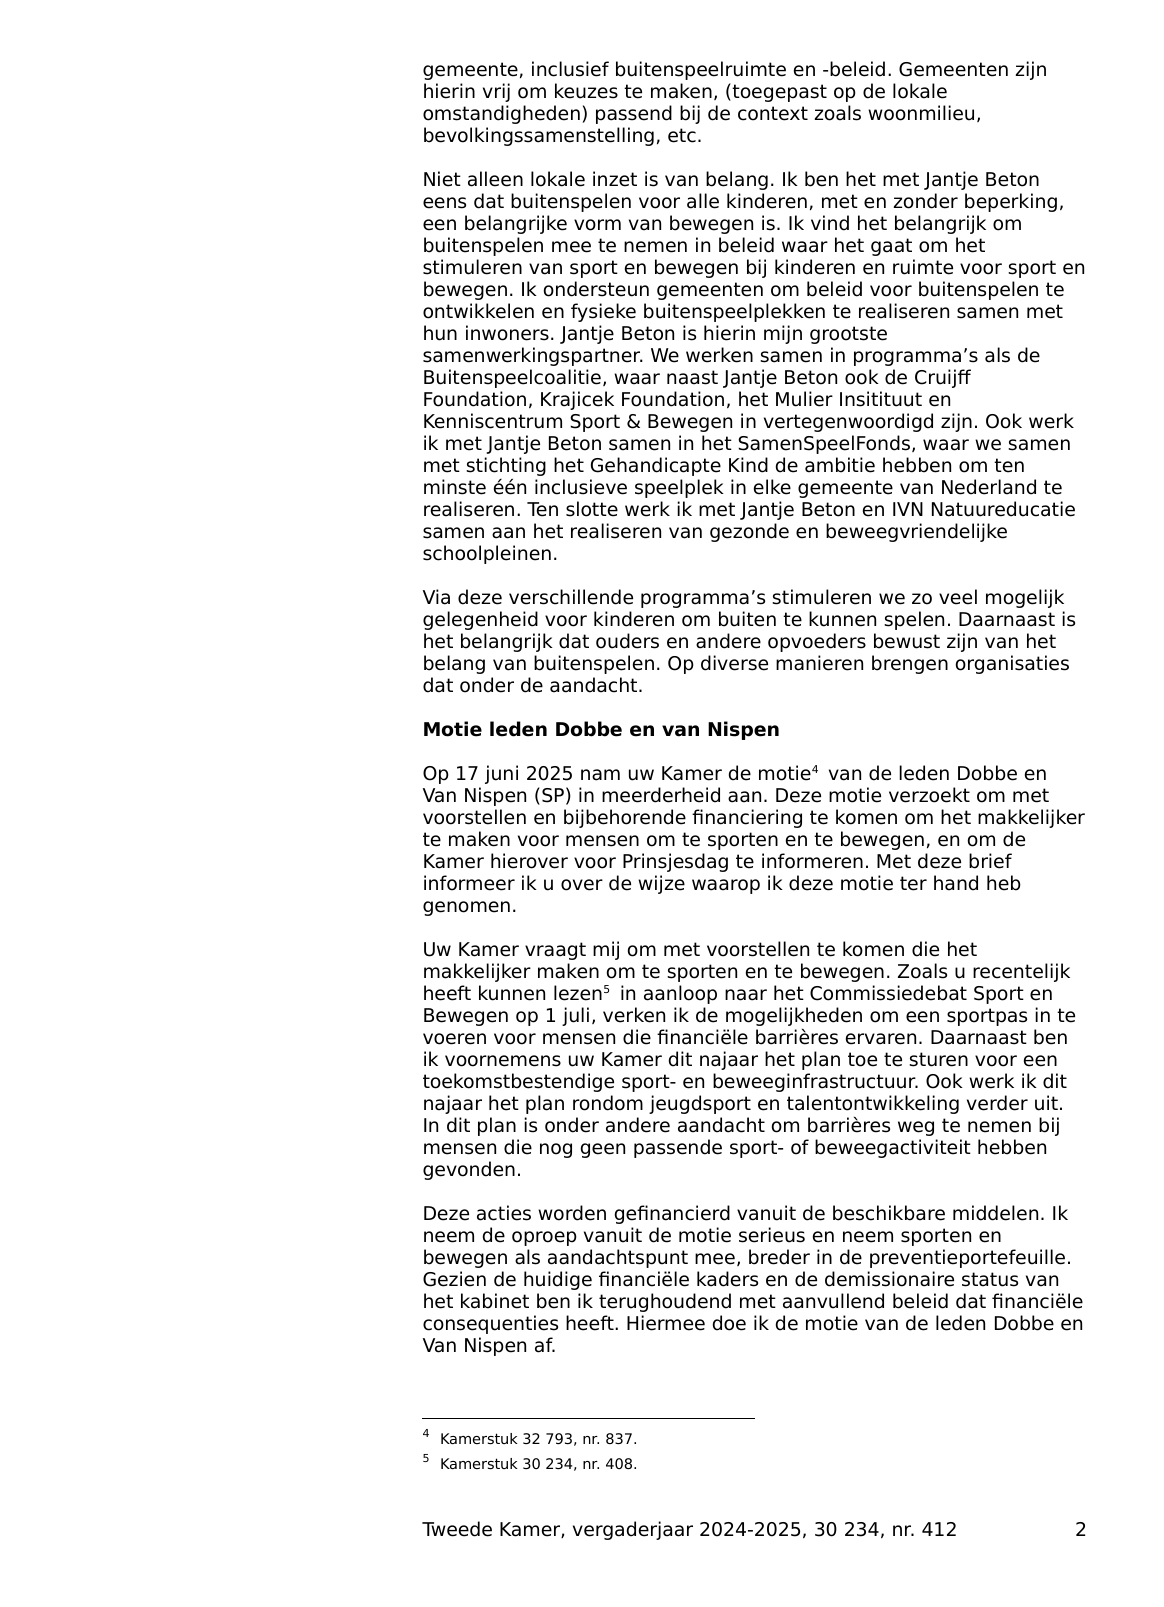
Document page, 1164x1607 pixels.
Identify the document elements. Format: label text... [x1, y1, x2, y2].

text Via deze verschillende programma’s stimuleren we zo veel mogelijk gelegenheid voor kinderen om buiten te kunnen spelen. Daarnaast is het belangrijk dat ouders en andere opvoeders bewust zijn van het belang van buitenspelen. Op diverse manieren brengen organisaties dat onder de aandacht. [422, 587, 1087, 697]
text Kamerstuk 30 234, nr. 408. [422, 1452, 1087, 1474]
text Op 17 juni 2025 nam uw Kamer de motie van de leden Dobbe en Van Nispen (SP) in meerderheid aan. Deze motie verzoekt om met voorstellen en bijbehorende financiering te komen om het makkelijker te maken voor mensen om te sporten en te bewegen, en om de Kamer hierover voor Prinsjesdag te informeren. Met deze brief informeer ik u over de wijze waarop ik deze motie ter hand heb genomen. [422, 763, 1087, 917]
text Deze acties worden gefinancierd vanuit de beschikbare middelen. Ik neem de oproep vanuit de motie serieus en neem sporten en bewegen als aandachtspunt mee, breder in de preventieportefeuille. Gezien de huidige financiële kaders en de demissionaire status van het kabinet ben ik terughoudend met aanvullend beleid dat financiële consequenties heeft. Hiermee doe ik de motie van de leden Dobbe en Van Nispen af. [422, 1203, 1087, 1357]
text Kamerstuk 32 793, nr. 837. [422, 1427, 1087, 1449]
text Uw Kamer vraagt mij om met voorstellen te komen die het makkelijker maken om te sporten en te bewegen. Zoals u recentelijk heeft kunnen lezen in aanloop naar het Commissiedebat Sport en Bewegen op 1 juli, verken ik de mogelijkheden om een sportpas in te voeren voor mensen die financiële barrières ervaren. Daarnaast ben ik voornemens uw Kamer dit najaar het plan toe te sturen voor een toekomstbestendige sport- en beweeginfrastructuur. Ook werk ik dit najaar het plan rondom jeugdsport en talentontwikkeling verder uit. In dit plan is onder andere aandacht om barrières weg te nemen bij mensen die nog geen passende sport- of beweegactiviteit hebben gevonden. [422, 939, 1087, 1181]
text gemeente, inclusief buitenspeelruimte en -beleid. Gemeenten zijn hierin vrij om keuzes te maken, (toegepast op de lokale omstandigheden) passend bij de context zoals woonmilieu, bevolkingssamenstelling, etc. [422, 59, 1087, 147]
subtitle Motie leden Dobbe en van Nispen [422, 719, 1087, 741]
text Niet alleen lokale inzet is van belang. Ik ben het met Jantje Beton eens dat buitenspelen voor alle kinderen, met en zonder beperking, een belangrijke vorm van bewegen is. Ik vind het belangrijk om buitenspelen mee te nemen in beleid waar het gaat om het stimuleren van sport en bewegen bij kinderen en ruimte voor sport en bewegen. Ik ondersteun gemeenten om beleid voor buitenspelen te ontwikkelen en fysieke buitenspeelplekken te realiseren samen met hun inwoners. Jantje Beton is hierin mijn grootste samenwerkingspartner. We werken samen in programma’s als de Buitenspeelcoalitie, waar naast Jantje Beton ook de Cruijff Foundation, Krajicek Foundation, het Mulier Insitituut en Kenniscentrum Sport & Bewegen in vertegenwoordigd zijn. Ook werk ik met Jantje Beton samen in het SamenSpeelFonds, waar we samen met stichting het Gehandicapte Kind de ambitie hebben om ten minste één inclusieve speelplek in elke gemeente van Nederland te realiseren. Ten slotte werk ik met Jantje Beton en IVN Natuureducatie samen aan het realiseren van gezonde en beweegvriendelijke schoolpleinen. [422, 169, 1087, 565]
